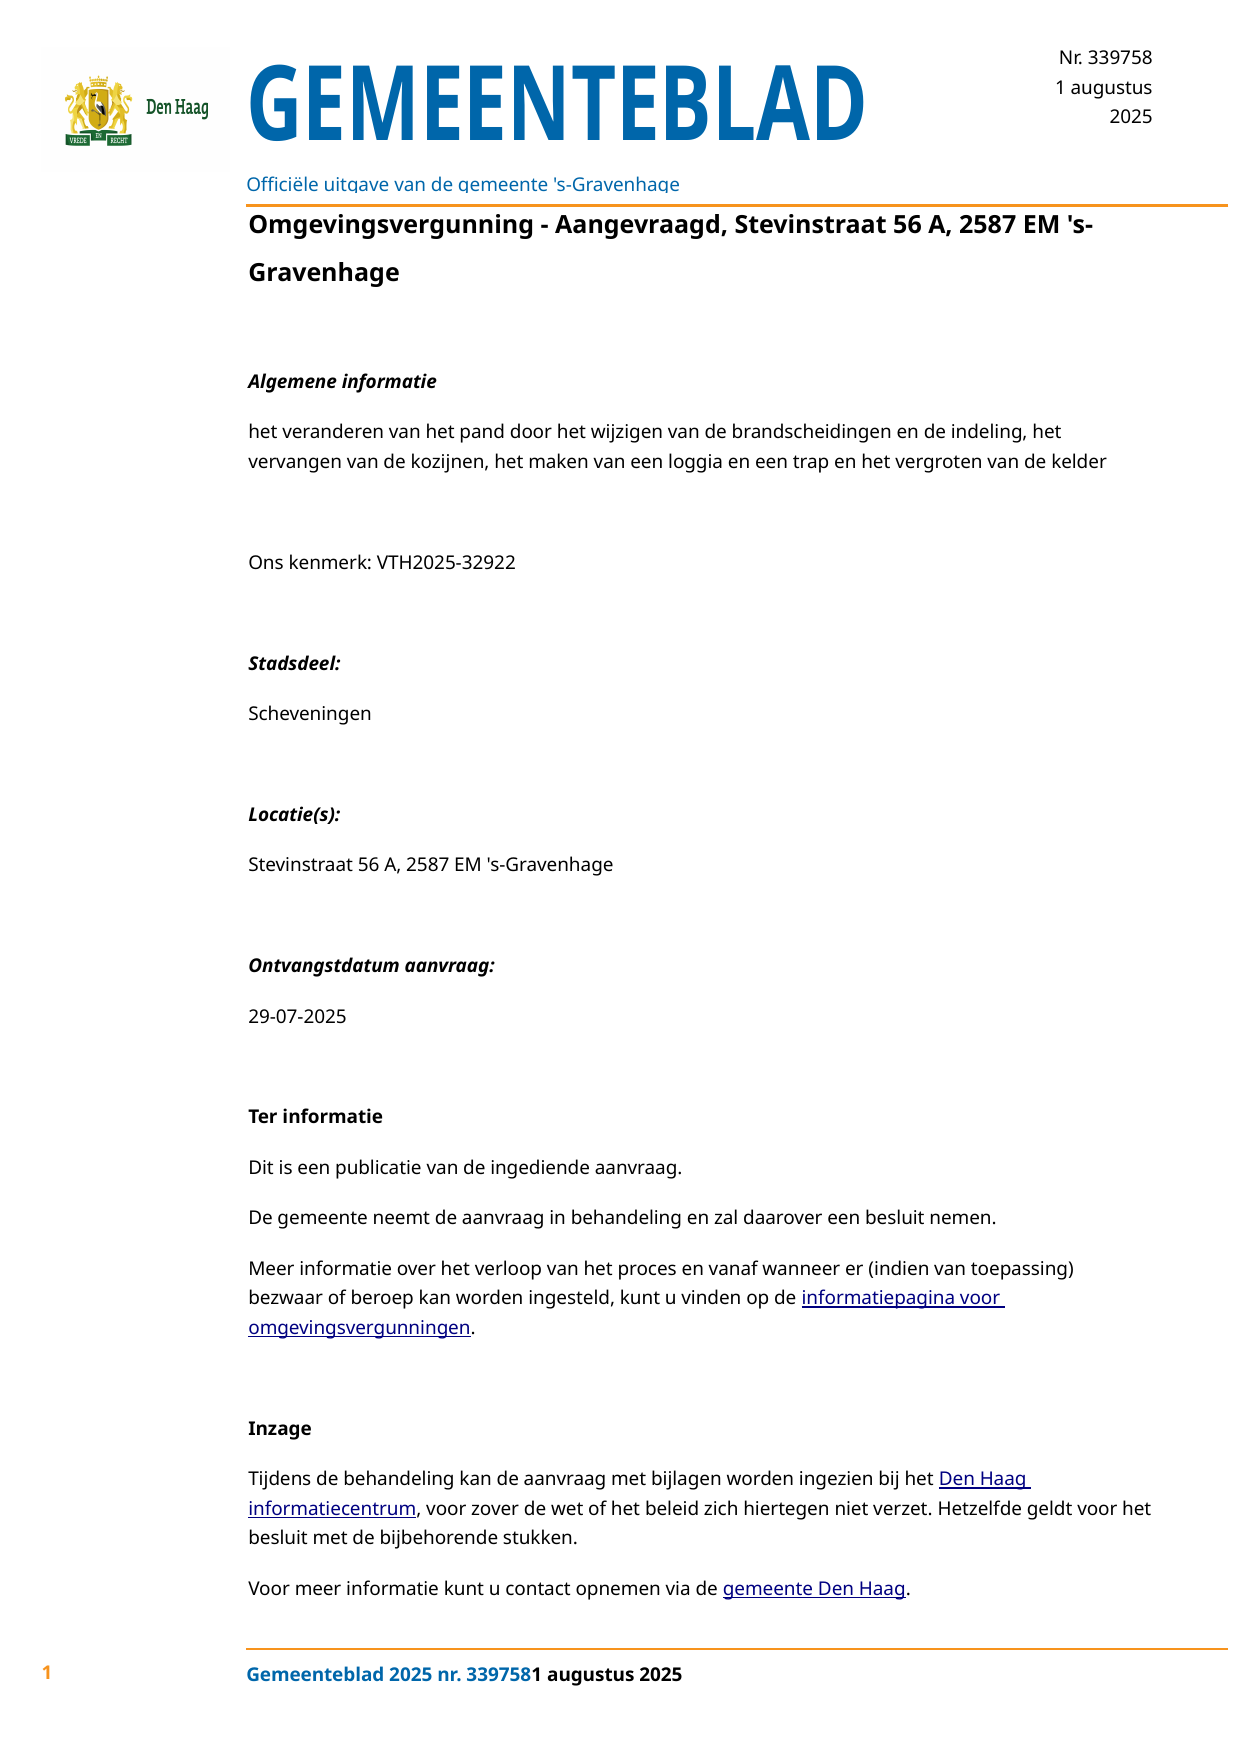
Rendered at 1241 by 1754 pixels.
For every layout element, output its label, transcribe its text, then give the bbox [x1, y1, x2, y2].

text Tijdens de behandeling kan de aanvraag met bijlagen worden ingezien bij het Den Haag informatiecentrum, voor zover de wet of het beleid zich hiertegen niet verzet. Hetzelfde geldt voor het besluit met de bijbehorende stukken. [248, 1465, 1152, 1550]
text Stevinstraat 56 A, 2587 EM 's-Gravenhage [248, 852, 1152, 877]
text Meer informatie over het verloop van het proces en vanaf wanneer er (indien van toepassing) bezwaar of beroep kan worden ingesteld, kunt u vinden op de informatiepagina voor omgevingsvergunningen. [248, 1255, 1152, 1340]
text De gemeente neemt de aanvraag in behandeling en zal daarover een besluit nemen. [248, 1204, 1152, 1230]
text Inzage [248, 1415, 1152, 1441]
text Scheveningen [248, 700, 1152, 726]
text Locatie(s): [248, 801, 1152, 827]
picture [41, 47, 231, 172]
text Stadsdeel: [248, 650, 1152, 676]
text Omgevingsvergunning - Aangevraagd, Stevinstraat 56 A, 2587 EM 's-Gravenhage [248, 207, 1152, 288]
text Algemene informatie [248, 368, 1152, 394]
text 29-07-2025 [248, 1003, 1152, 1029]
text Dit is een publicatie van de ingediende aanvraag. [248, 1154, 1152, 1180]
text Voor meer informatie kunt u contact opnemen via de gemeente Den Haag. [248, 1575, 1152, 1601]
text Ons kenmerk: VTH2025-32922 [248, 549, 1152, 575]
text Ter informatie [248, 1104, 1152, 1129]
text het veranderen van het pand door het wijzigen van de brandscheidingen en de indeling, het vervangen van de kozijnen, het maken van een loggia en een trap en het vergroten van de kelder [248, 419, 1152, 474]
text Ontvangstdatum aanvraag: [248, 952, 1152, 978]
